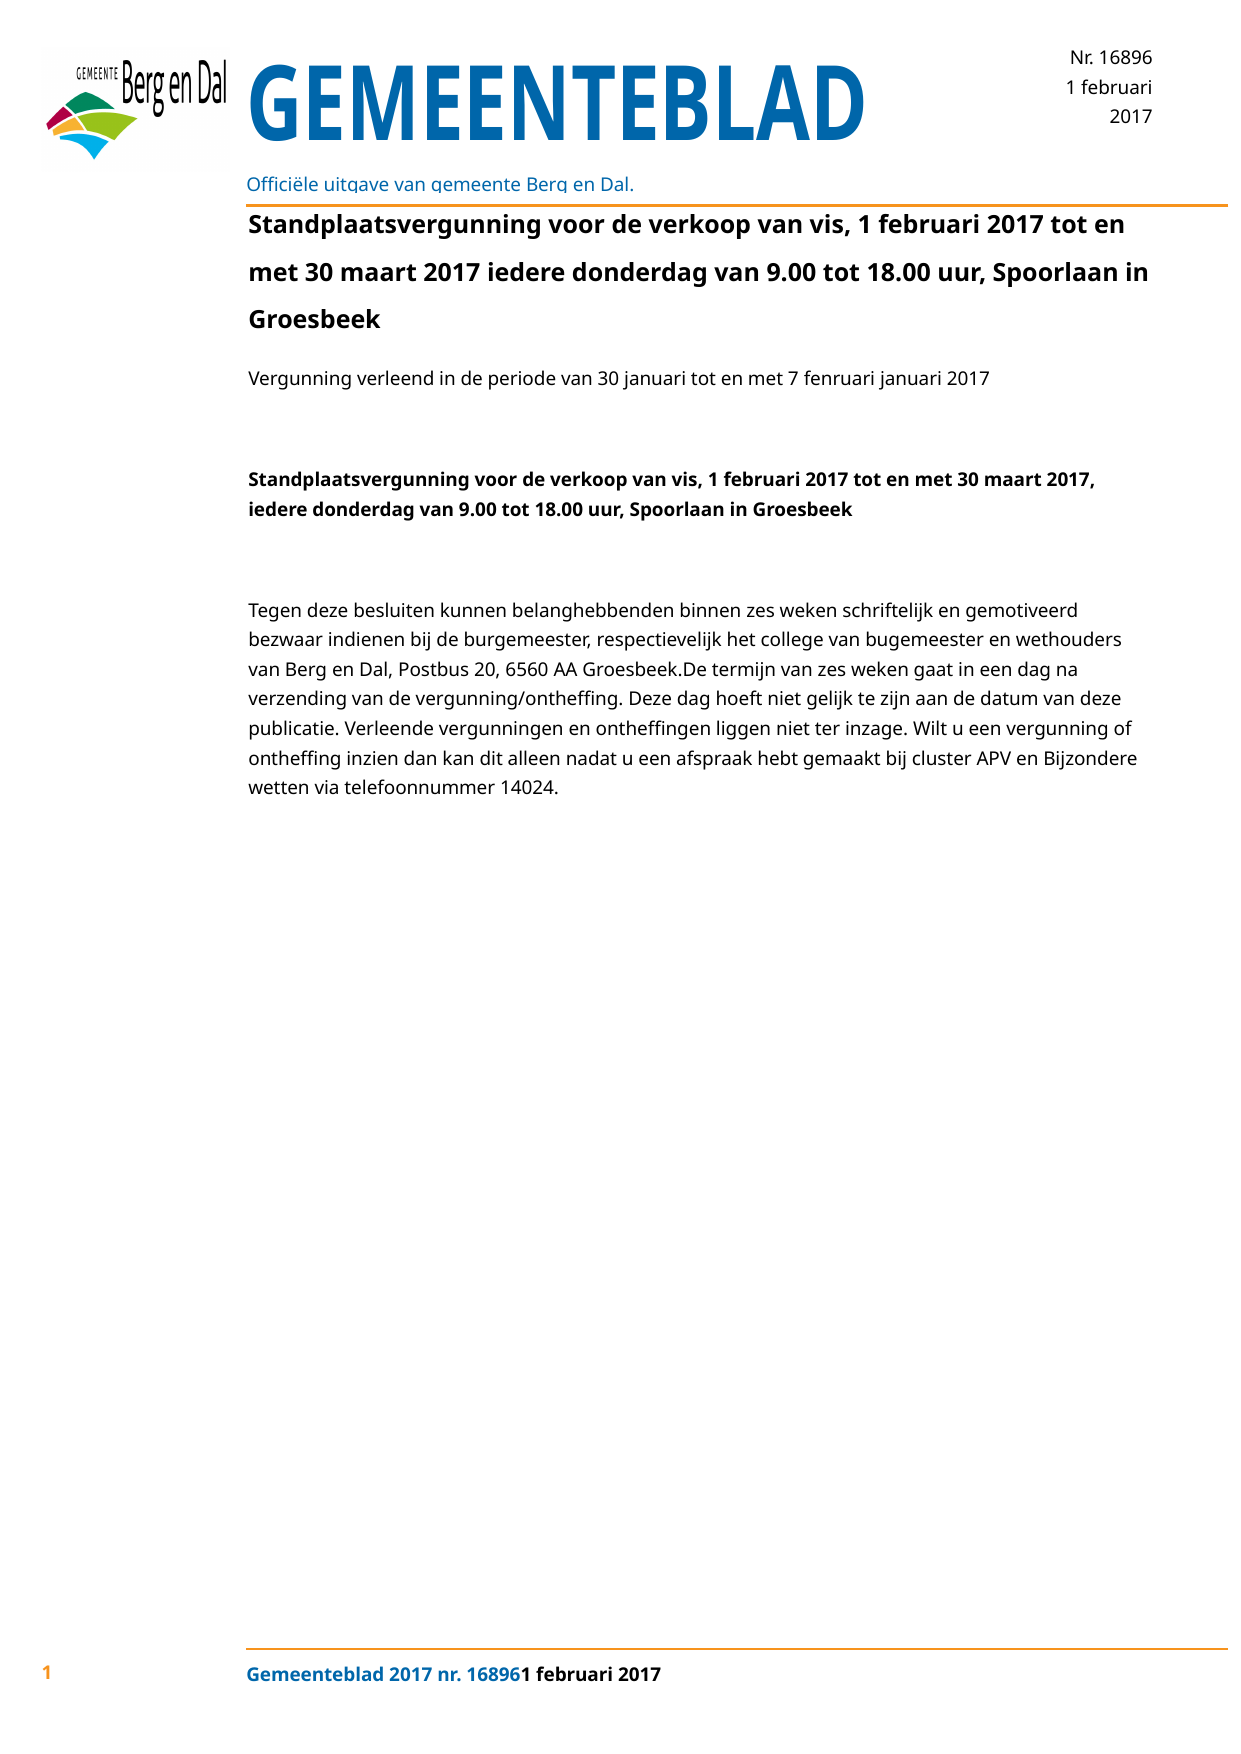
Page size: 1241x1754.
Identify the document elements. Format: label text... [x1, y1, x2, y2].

text Tegen deze besluiten kunnen belanghebbenden binnen zes weken schriftelijk en gemotiveerd bezwaar indienen bij de burgemeester, respectievelijk het college van bugemeester en wethouders van Berg en Dal, Postbus 20, 6560 AA Groesbeek.De termijn van zes weken gaat in een dag na verzending van de vergunning/ontheffing. Deze dag hoeft niet gelijk te zijn aan de datum van deze publicatie. Verleende vergunningen en ontheffingen liggen niet ter inzage. Wilt u een vergunning of ontheffing inzien dan kan dit alleen nadat u een afspraak hebt gemaakt bij cluster APV en Bijzondere wetten via telefoonnummer 14024. [248, 597, 1152, 800]
text Standplaatsvergunning voor de verkoop van vis, 1 februari 2017 tot en met 30 maart 2017, iedere donderdag van 9.00 tot 18.00 uur, Spoorlaan in Groesbeek [248, 466, 1152, 522]
picture [41, 47, 231, 172]
text Vergunning verleend in de periode van 30 januari tot en met 7 fenruari januari 2017 [248, 366, 1152, 391]
text Standplaatsvergunning voor de verkoop van vis, 1 februari 2017 tot en met 30 maart 2017 iedere donderdag van 9.00 tot 18.00 uur, Spoorlaan in Groesbeek [248, 207, 1152, 336]
